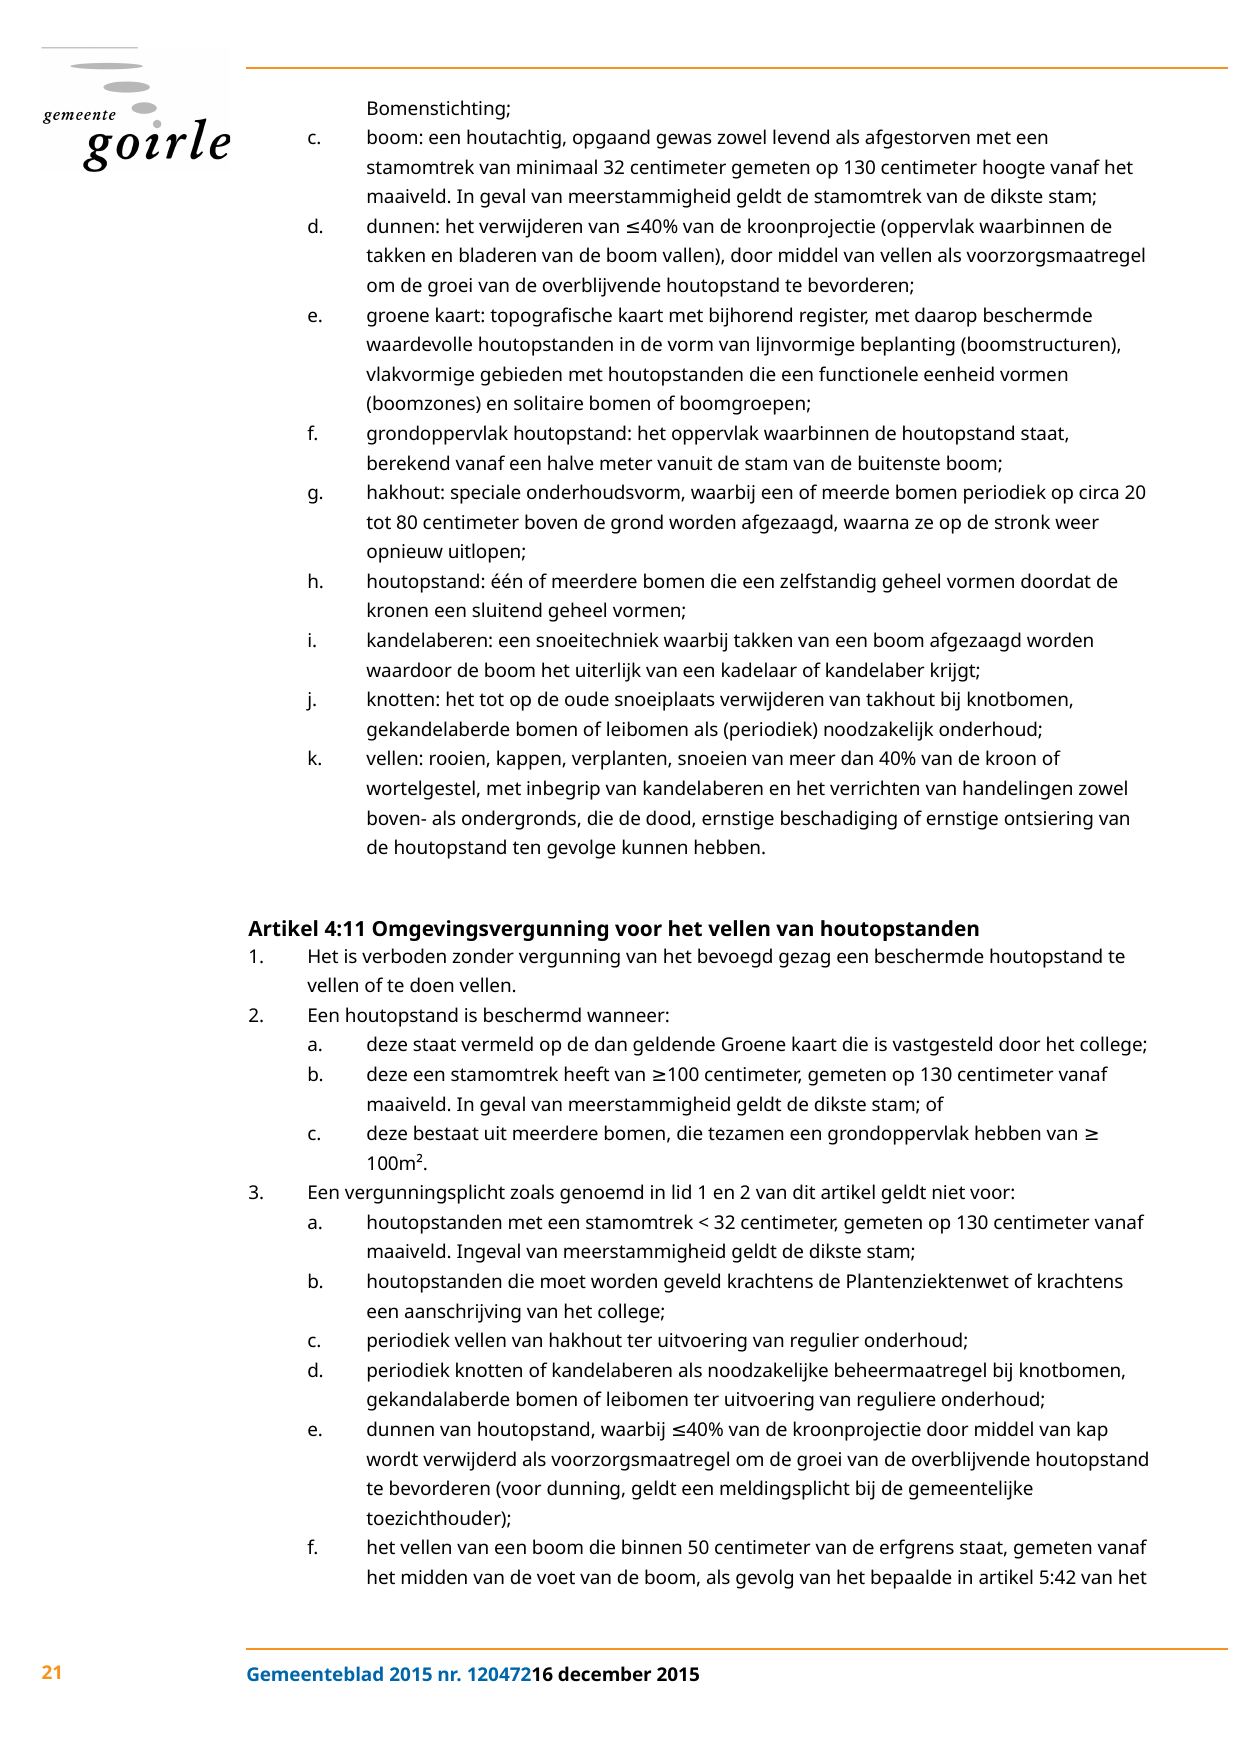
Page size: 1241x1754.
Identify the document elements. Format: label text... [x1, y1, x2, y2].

list Bomenstichting; [307, 95, 1152, 121]
list knotten: het tot op de oude snoeiplaats verwijderen van takhout bij knotbomen, gekandelaberde bomen of leibomen als (periodiek) noodzakelijk onderhoud; [307, 686, 1152, 742]
list deze een stamomtrek heeft van ≥100 centimeter, gemeten op 130 centimeter vanaf maaiveld. In geval van meerstammigheid geldt de dikste stam; of [307, 1061, 1152, 1116]
list grondoppervlak houtopstand: het oppervlak waarbinnen de houtopstand staat, berekend vanaf een halve meter vanuit de stam van de buitenste boom; [307, 420, 1152, 476]
list het vellen van een boom die binnen 50 centimeter van de erfgrens staat, gemeten vanaf het midden van de voet van de boom, als gevolg van het bepaalde in artikel 5:42 van het [307, 1534, 1152, 1590]
list groene kaart: topografische kaart met bijhorend register, met daarop beschermde waardevolle houtopstanden in de vorm van lijnvormige beplanting (boomstructuren), vlakvormige gebieden met houtopstanden die een functionele eenheid vormen (boomzones) en solitaire bomen of boomgroepen; [307, 302, 1152, 416]
list dunnen: het verwijderen van ≤40% van de kroonprojectie (oppervlak waarbinnen de takken en bladeren van de boom vallen), door middel van vellen als voorzorgsmaatregel om de groei van de overblijvende houtopstand te bevorderen; [307, 213, 1152, 298]
list deze staat vermeld op de dan geldende Groene kaart die is vastgesteld door het college; [307, 1032, 1152, 1057]
list Het is verboden zonder vergunning van het bevoegd gezag een beschermde houtopstand te vellen of te doen vellen. [248, 943, 1152, 998]
list hakhout: speciale onderhoudsvorm, waarbij een of meerde bomen periodiek op circa 20 tot 80 centimeter boven de grond worden afgezaagd, waarna ze op de stronk weer opnieuw uitlopen; [307, 479, 1152, 564]
list kandelaberen: een snoeitechniek waarbij takken van een boom afgezaagd worden waardoor de boom het uiterlijk van een kadelaar of kandelaber krijgt; [307, 627, 1152, 683]
picture [41, 47, 231, 172]
list deze bestaat uit meerdere bomen, die tezamen een grondoppervlak hebben van ≥ 100m². [307, 1120, 1152, 1176]
list Een vergunningsplicht zoals genoemd in lid 1 en 2 van dit artikel geldt niet voor: [248, 1179, 1152, 1205]
list houtopstand: één of meerdere bomen die een zelfstandig geheel vormen doordat de kronen een sluitend geheel vormen; [307, 568, 1152, 623]
list dunnen van houtopstand, waarbij ≤40% van de kroonprojectie door middel van kap wordt verwijderd als voorzorgsmaatregel om de groei van de overblijvende houtopstand te bevorderen (voor dunning, geldt een meldingsplicht bij de gemeentelijke toezichthouder); [307, 1416, 1152, 1531]
list houtopstanden met een stamomtrek < 32 centimeter, gemeten op 130 centimeter vanaf maaiveld. Ingeval van meerstammigheid geldt de dikste stam; [307, 1209, 1152, 1264]
text Artikel 4:11 Omgevingsvergunning voor het vellen van houtopstanden [248, 914, 1152, 943]
list boom: een houtachtig, opgaand gewas zowel levend als afgestorven met een stamomtrek van minimaal 32 centimeter gemeten op 130 centimeter hoogte vanaf het maaiveld. In geval van meerstammigheid geldt de stamomtrek van de dikste stam; [307, 124, 1152, 209]
list Een houtopstand is beschermd wanneer: [248, 1002, 1152, 1028]
list houtopstanden die moet worden geveld krachtens de Plantenziektenwet of krachtens een aanschrijving van het college; [307, 1268, 1152, 1323]
list periodiek vellen van hakhout ter uitvoering van regulier onderhoud; [307, 1327, 1152, 1353]
list vellen: rooien, kappen, verplanten, snoeien van meer dan 40% van de kroon of wortelgestel, met inbegrip van kandelaberen en het verrichten van handelingen zowel boven- als ondergronds, die de dood, ernstige beschadiging of ernstige ontsiering van de houtopstand ten gevolge kunnen hebben. [307, 746, 1152, 860]
list periodiek knotten of kandelaberen als noodzakelijke beheermaatregel bij knotbomen, gekandalaberde bomen of leibomen ter uitvoering van reguliere onderhoud; [307, 1357, 1152, 1412]
